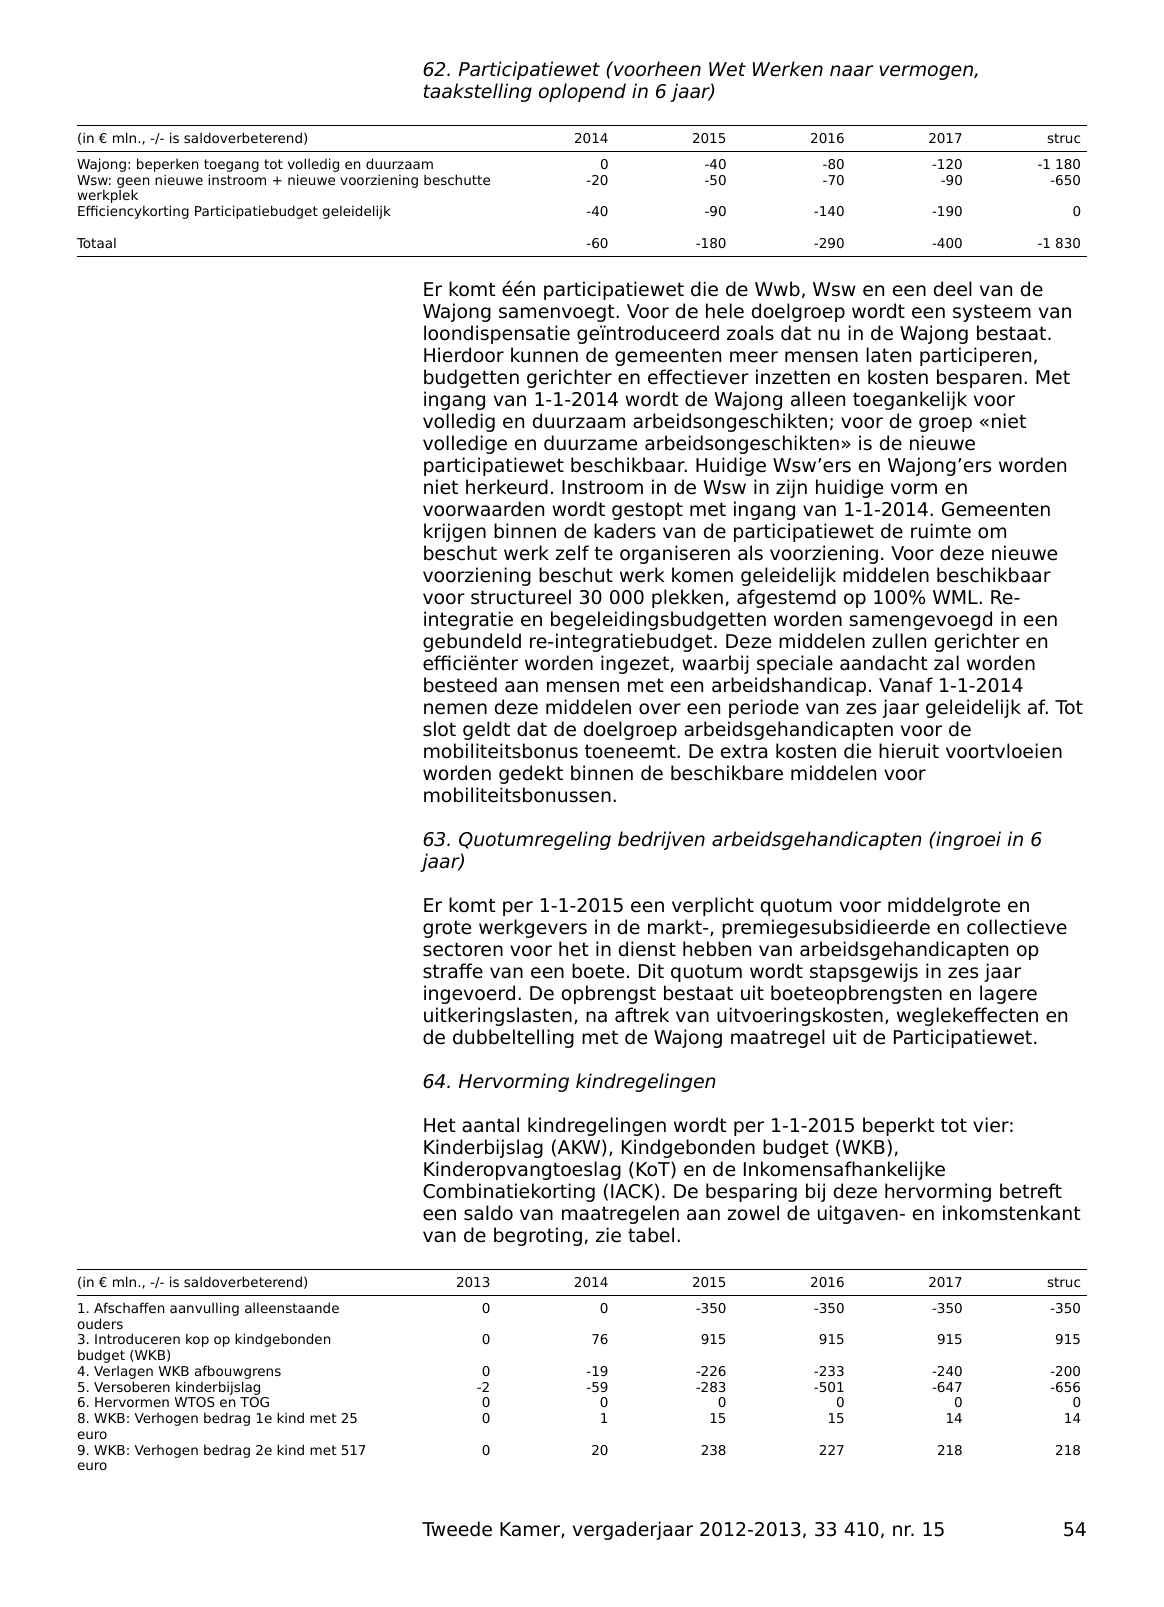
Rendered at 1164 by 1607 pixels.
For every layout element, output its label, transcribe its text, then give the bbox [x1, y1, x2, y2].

table_cell 915 [850, 1332, 968, 1364]
text Er komt per 1-1-2015 een verplicht quotum voor middelgrote en grote werkgevers in de markt-, premiegesubsidieerde en collectieve sectoren voor het in dienst hebben van arbeidsgehandicapten op straffe van een boete. Dit quotum wordt stapsgewijs in zes jaar ingevoerd. De opbrengst bestaat uit boeteopbrengsten en lagere uitkeringslasten, na aftrek van uitvoeringskosten, weglekeffecten en de dubbeltelling met de Wajong maatregel uit de Participatiewet. [422, 895, 1087, 1049]
table_cell [969, 220, 1087, 235]
table_cell 20 [496, 1442, 614, 1474]
table_header 2014 [496, 126, 614, 151]
table_cell -120 [850, 152, 968, 172]
table_cell -90 [614, 204, 732, 220]
table_cell 9. WKB: Verhogen bedrag 2e kind met 517 euro [77, 1442, 378, 1474]
table_cell 1 [496, 1411, 614, 1442]
table_cell -200 [969, 1364, 1087, 1379]
table_cell 0 [378, 1296, 496, 1332]
table_cell -283 [614, 1379, 732, 1395]
table_cell -350 [969, 1296, 1087, 1332]
table_cell 238 [614, 1442, 732, 1474]
table_cell -350 [850, 1296, 968, 1332]
table_cell 915 [732, 1332, 850, 1364]
table_cell -70 [732, 173, 850, 204]
table_cell 218 [850, 1442, 968, 1474]
table_cell 6. Hervormen WTOS en TOG [77, 1395, 378, 1411]
table_header 2016 [732, 1270, 850, 1295]
table_cell -59 [496, 1379, 614, 1395]
text Er komt één participatiewet die de Wwb, Wsw en een deel van de Wajong samenvoegt. Voor de hele doelgroep wordt een systeem van loondispensatie geïntroduceerd zoals dat nu in de Wajong bestaat. Hierdoor kunnen de gemeenten meer mensen laten participeren, budgetten gerichter en effectiever inzetten en kosten besparen. Met ingang van 1-1-2014 wordt de Wajong alleen toegankelijk voor volledig en duurzaam arbeidsongeschikten; voor de groep «niet volledige en duurzame arbeidsongeschikten» is de nieuwe participatiewet beschikbaar. Huidige Wsw’ers en Wajong’ers worden niet herkeurd. Instroom in de Wsw in zijn huidige vorm en voorwaarden wordt gestopt met ingang van 1-1-2014. Gemeenten krijgen binnen de kaders van de participatiewet de ruimte om beschut werk zelf te organiseren als voorziening. Voor deze nieuwe voorziening beschut werk komen geleidelijk middelen beschikbaar voor structureel 30 000 plekken, afgestemd op 100% WML. Re-integratie en begeleidingsbudgetten worden samengevoegd in een gebundeld re-integratiebudget. Deze middelen zullen gerichter en efficiënter worden ingezet, waarbij speciale aandacht zal worden besteed aan mensen met een arbeidshandicap. Vanaf 1-1-2014 nemen deze middelen over een periode van zes jaar geleidelijk af. Tot slot geldt dat de doelgroep arbeidsgehandicapten voor de mobiliteitsbonus toeneemt. De extra kosten die hieruit voortvloeien worden gedekt binnen de beschikbare middelen voor mobiliteitsbonussen. [422, 279, 1087, 807]
table_cell 915 [969, 1332, 1087, 1364]
table_cell 227 [732, 1442, 850, 1474]
table_cell -240 [850, 1364, 968, 1379]
table_cell -40 [614, 152, 732, 172]
table_cell -180 [614, 235, 732, 256]
table_cell 0 [496, 1296, 614, 1332]
table_cell 0 [496, 152, 614, 172]
table_header 2013 [378, 1270, 496, 1295]
table_cell -647 [850, 1379, 968, 1395]
table_cell 0 [732, 1395, 850, 1411]
table_header (in € mln., -/- is saldoverbeterend) [77, 1270, 378, 1295]
table_header struc [969, 1270, 1087, 1295]
table_cell [614, 220, 732, 235]
subtitle 62. Participatiewet (voorheen Wet Werken naar vermogen, taakstelling oplopend in 6 jaar) [422, 59, 1087, 103]
table_cell -650 [969, 173, 1087, 204]
table_cell [850, 220, 968, 235]
table_cell 5. Versoberen kinderbijslag [77, 1379, 378, 1395]
table_cell 0 [850, 1395, 968, 1411]
table_cell -350 [732, 1296, 850, 1332]
table_cell 0 [496, 1395, 614, 1411]
table_cell -656 [969, 1379, 1087, 1395]
table_cell 76 [496, 1332, 614, 1364]
table_cell [732, 220, 850, 235]
table_cell -2 [378, 1379, 496, 1395]
table_cell -501 [732, 1379, 850, 1395]
table_cell -140 [732, 204, 850, 220]
subtitle 63. Quotumregeling bedrijven arbeidsgehandicapten (ingroei in 6 jaar) [422, 829, 1087, 873]
table_cell -190 [850, 204, 968, 220]
table_cell -50 [614, 173, 732, 204]
table_cell Efficiencykorting Participatiebudget geleidelijk [77, 204, 496, 220]
table_cell -1 830 [969, 235, 1087, 256]
table_cell -19 [496, 1364, 614, 1379]
table_header 2015 [614, 126, 732, 151]
table_cell 0 [378, 1395, 496, 1411]
table_cell 3. Introduceren kop op kindgebonden budget (WKB) [77, 1332, 378, 1364]
table_cell [496, 220, 614, 235]
table_cell -400 [850, 235, 968, 256]
table_cell 0 [378, 1332, 496, 1364]
table_cell 15 [732, 1411, 850, 1442]
table_header (in € mln., -/- is saldoverbeterend) [77, 126, 496, 151]
table_cell 15 [614, 1411, 732, 1442]
table_cell -226 [614, 1364, 732, 1379]
table_cell 0 [614, 1395, 732, 1411]
table_cell 4. Verlagen WKB afbouwgrens [77, 1364, 378, 1379]
table_cell -1 180 [969, 152, 1087, 172]
table_cell 0 [378, 1411, 496, 1442]
table_cell -60 [496, 235, 614, 256]
table_cell [77, 220, 496, 235]
table_cell -20 [496, 173, 614, 204]
table_cell -233 [732, 1364, 850, 1379]
table_cell 218 [969, 1442, 1087, 1474]
table_cell -80 [732, 152, 850, 172]
table_cell 14 [850, 1411, 968, 1442]
table_cell Wajong: beperken toegang tot volledig en duurzaam [77, 152, 496, 172]
text Het aantal kindregelingen wordt per 1-1-2015 beperkt tot vier: Kinderbijslag (AKW), Kindgebonden budget (WKB), Kinderopvangtoeslag (KoT) en de Inkomensafhankelijke Combinatiekorting (IACK). De besparing bij deze hervorming betreft een saldo van maatregelen aan zowel de uitgaven- en inkomstenkant van de begroting, zie tabel. [422, 1115, 1087, 1247]
table_cell 0 [969, 204, 1087, 220]
subtitle 64. Hervorming kindregelingen [422, 1071, 1087, 1093]
table_cell -40 [496, 204, 614, 220]
table_cell 14 [969, 1411, 1087, 1442]
table_cell 915 [614, 1332, 732, 1364]
table_cell 8. WKB: Verhogen bedrag 1e kind met 25 euro [77, 1411, 378, 1442]
table_header 2017 [850, 1270, 968, 1295]
table_header 2017 [850, 126, 968, 151]
table_cell -350 [614, 1296, 732, 1332]
table_cell Totaal [77, 235, 496, 256]
table_cell 0 [378, 1442, 496, 1474]
table_header 2015 [614, 1270, 732, 1295]
table_cell -290 [732, 235, 850, 256]
table_cell -90 [850, 173, 968, 204]
table_header 2016 [732, 126, 850, 151]
table_cell 0 [969, 1395, 1087, 1411]
table_header struc [969, 126, 1087, 151]
table_header 2014 [496, 1270, 614, 1295]
table_cell 1. Afschaffen aanvulling alleenstaande ouders [77, 1296, 378, 1332]
table_cell 0 [378, 1364, 496, 1379]
table_cell Wsw: geen nieuwe instroom + nieuwe voorziening beschutte werkplek [77, 173, 496, 204]
